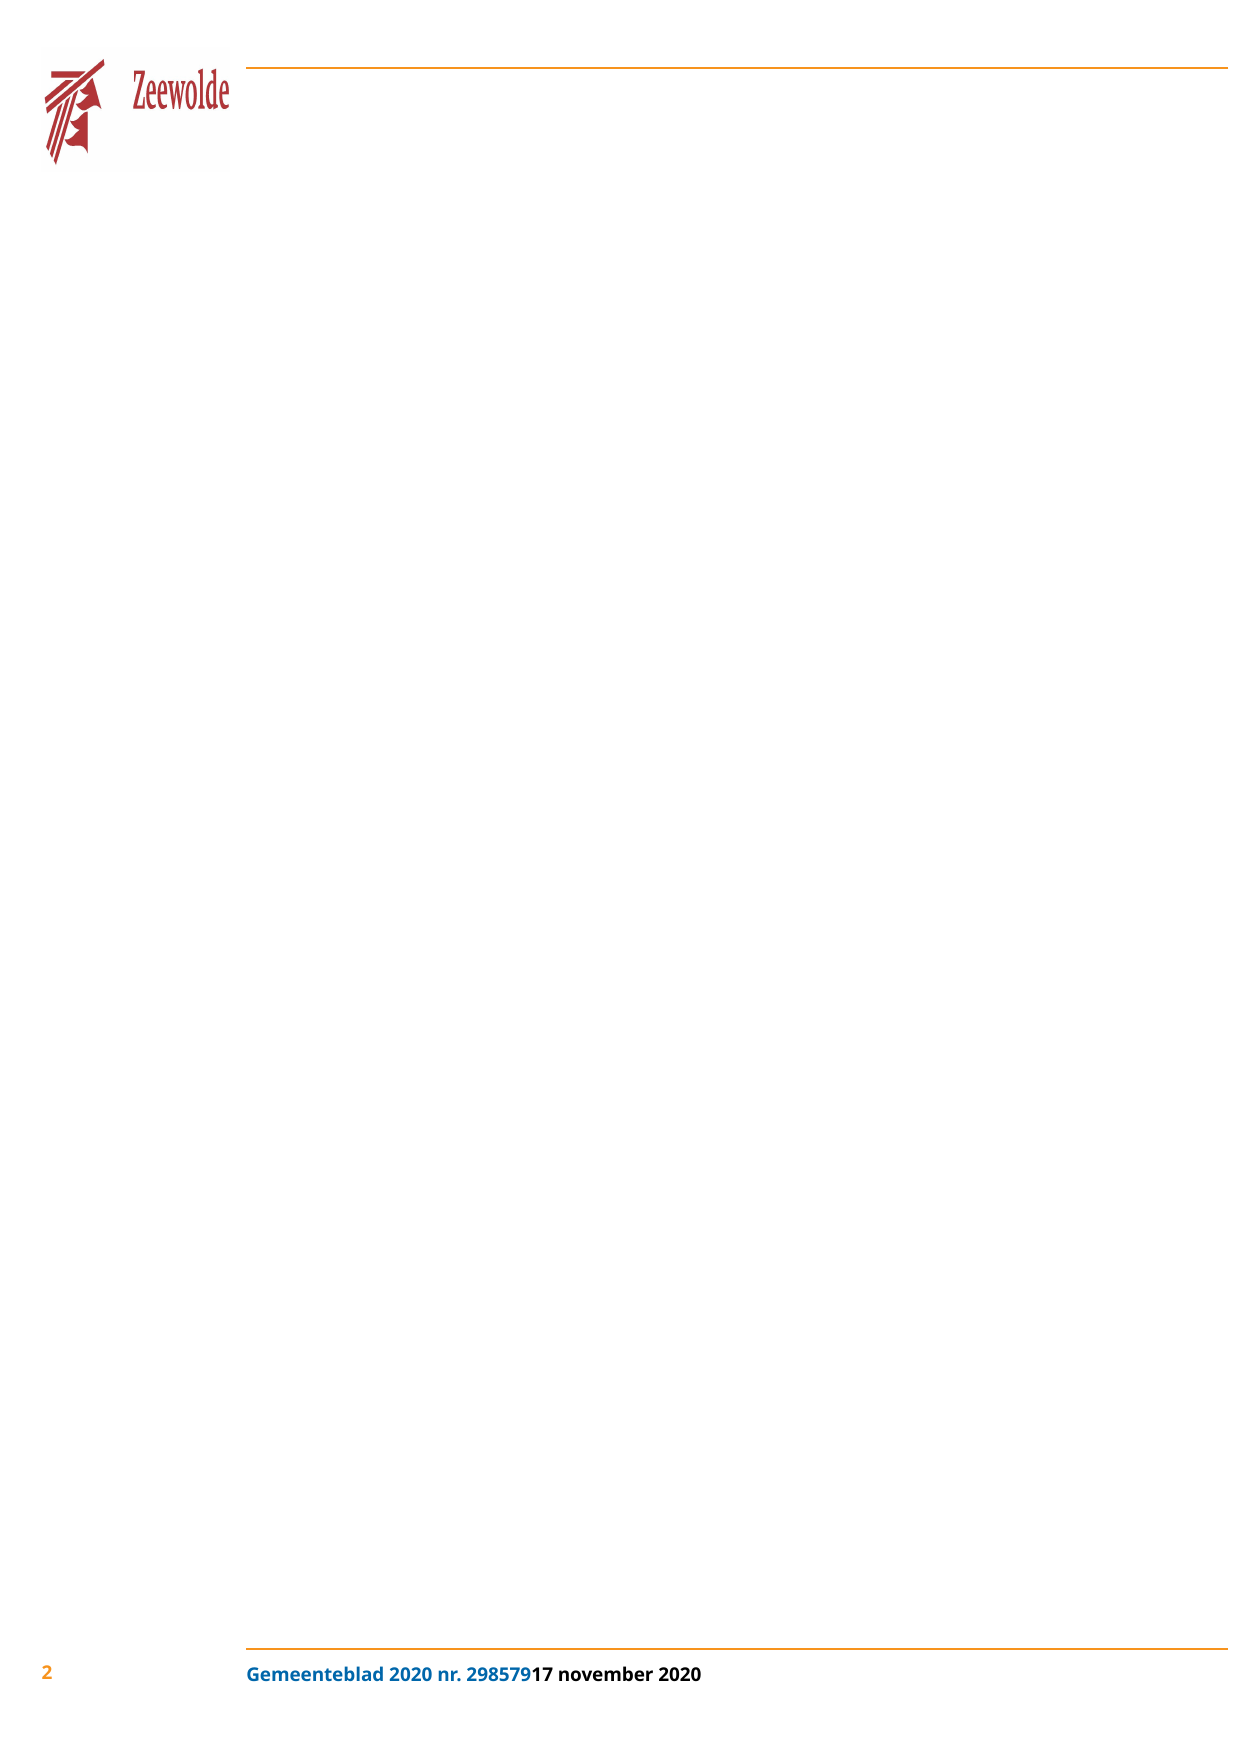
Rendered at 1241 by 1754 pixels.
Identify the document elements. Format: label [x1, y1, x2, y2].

picture [41, 47, 231, 172]
